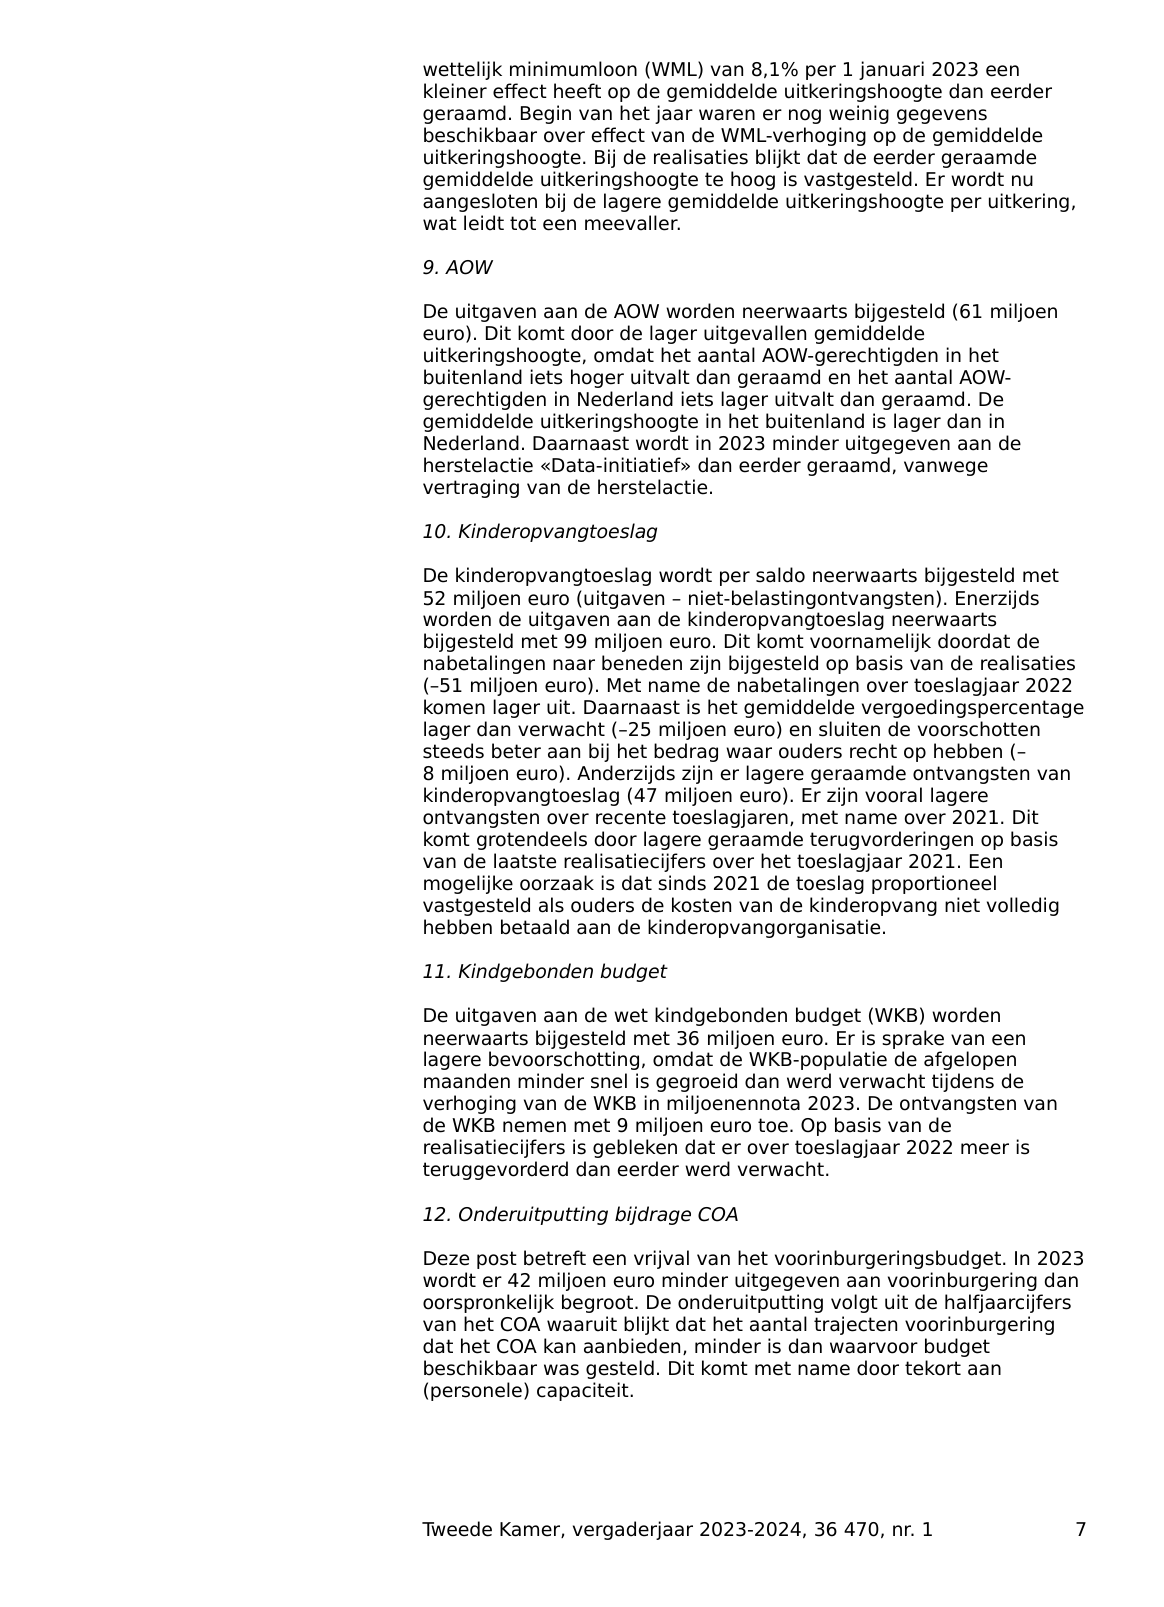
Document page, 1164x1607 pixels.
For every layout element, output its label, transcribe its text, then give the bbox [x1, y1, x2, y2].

text wettelijk minimumloon (WML) van 8,1% per 1 januari 2023 een kleiner effect heeft op de gemiddelde uitkeringshoogte dan eerder geraamd. Begin van het jaar waren er nog weinig gegevens beschikbaar over effect van de WML-verhoging op de gemiddelde uitkeringshoogte. Bij de realisaties blijkt dat de eerder geraamde gemiddelde uitkeringshoogte te hoog is vastgesteld. Er wordt nu aangesloten bij de lagere gemiddelde uitkeringshoogte per uitkering, wat leidt tot een meevaller. [422, 59, 1087, 235]
subtitle 10. Kinderopvangtoeslag [422, 521, 1087, 543]
subtitle 11. Kindgebonden budget [422, 961, 1087, 983]
subtitle 9. AOW [422, 257, 1087, 279]
text De uitgaven aan de AOW worden neerwaarts bijgesteld (61 miljoen euro). Dit komt door de lager uitgevallen gemiddelde uitkeringshoogte, omdat het aantal AOW-gerechtigden in het buitenland iets hoger uitvalt dan geraamd en het aantal AOW-gerechtigden in Nederland iets lager uitvalt dan geraamd. De gemiddelde uitkeringshoogte in het buitenland is lager dan in Nederland. Daarnaast wordt in 2023 minder uitgegeven aan de herstelactie «Data-initiatief» dan eerder geraamd, vanwege vertraging van de herstelactie. [422, 301, 1087, 499]
text De kinderopvangtoeslag wordt per saldo neerwaarts bijgesteld met 52 miljoen euro (uitgaven – niet-belastingontvangsten). Enerzijds worden de uitgaven aan de kinderopvangtoeslag neerwaarts bijgesteld met 99 miljoen euro. Dit komt voornamelijk doordat de nabetalingen naar beneden zijn bijgesteld op basis van de realisaties (–51 miljoen euro). Met name de nabetalingen over toeslagjaar 2022 komen lager uit. Daarnaast is het gemiddelde vergoedingspercentage lager dan verwacht (–25 miljoen euro) en sluiten de voorschotten steeds beter aan bij het bedrag waar ouders recht op hebben (–8 miljoen euro). Anderzijds zijn er lagere geraamde ontvangsten van kinderopvangtoeslag (47 miljoen euro). Er zijn vooral lagere ontvangsten over recente toeslagjaren, met name over 2021. Dit komt grotendeels door lagere geraamde terugvorderingen op basis van de laatste realisatiecijfers over het toeslagjaar 2021. Een mogelijke oorzaak is dat sinds 2021 de toeslag proportioneel vastgesteld als ouders de kosten van de kinderopvang niet volledig hebben betaald aan de kinderopvangorganisatie. [422, 565, 1087, 939]
text De uitgaven aan de wet kindgebonden budget (WKB) worden neerwaarts bijgesteld met 36 miljoen euro. Er is sprake van een lagere bevoorschotting, omdat de WKB-populatie de afgelopen maanden minder snel is gegroeid dan werd verwacht tijdens de verhoging van de WKB in miljoenennota 2023. De ontvangsten van de WKB nemen met 9 miljoen euro toe. Op basis van de realisatiecijfers is gebleken dat er over toeslagjaar 2022 meer is teruggevorderd dan eerder werd verwacht. [422, 1005, 1087, 1181]
text Deze post betreft een vrijval van het voorinburgeringsbudget. In 2023 wordt er 42 miljoen euro minder uitgegeven aan voorinburgering dan oorspronkelijk begroot. De onderuitputting volgt uit de halfjaarcijfers van het COA waaruit blijkt dat het aantal trajecten voorinburgering dat het COA kan aanbieden, minder is dan waarvoor budget beschikbaar was gesteld. Dit komt met name door tekort aan (personele) capaciteit. [422, 1248, 1087, 1401]
subtitle 12. Onderuitputting bijdrage COA [422, 1203, 1087, 1225]
